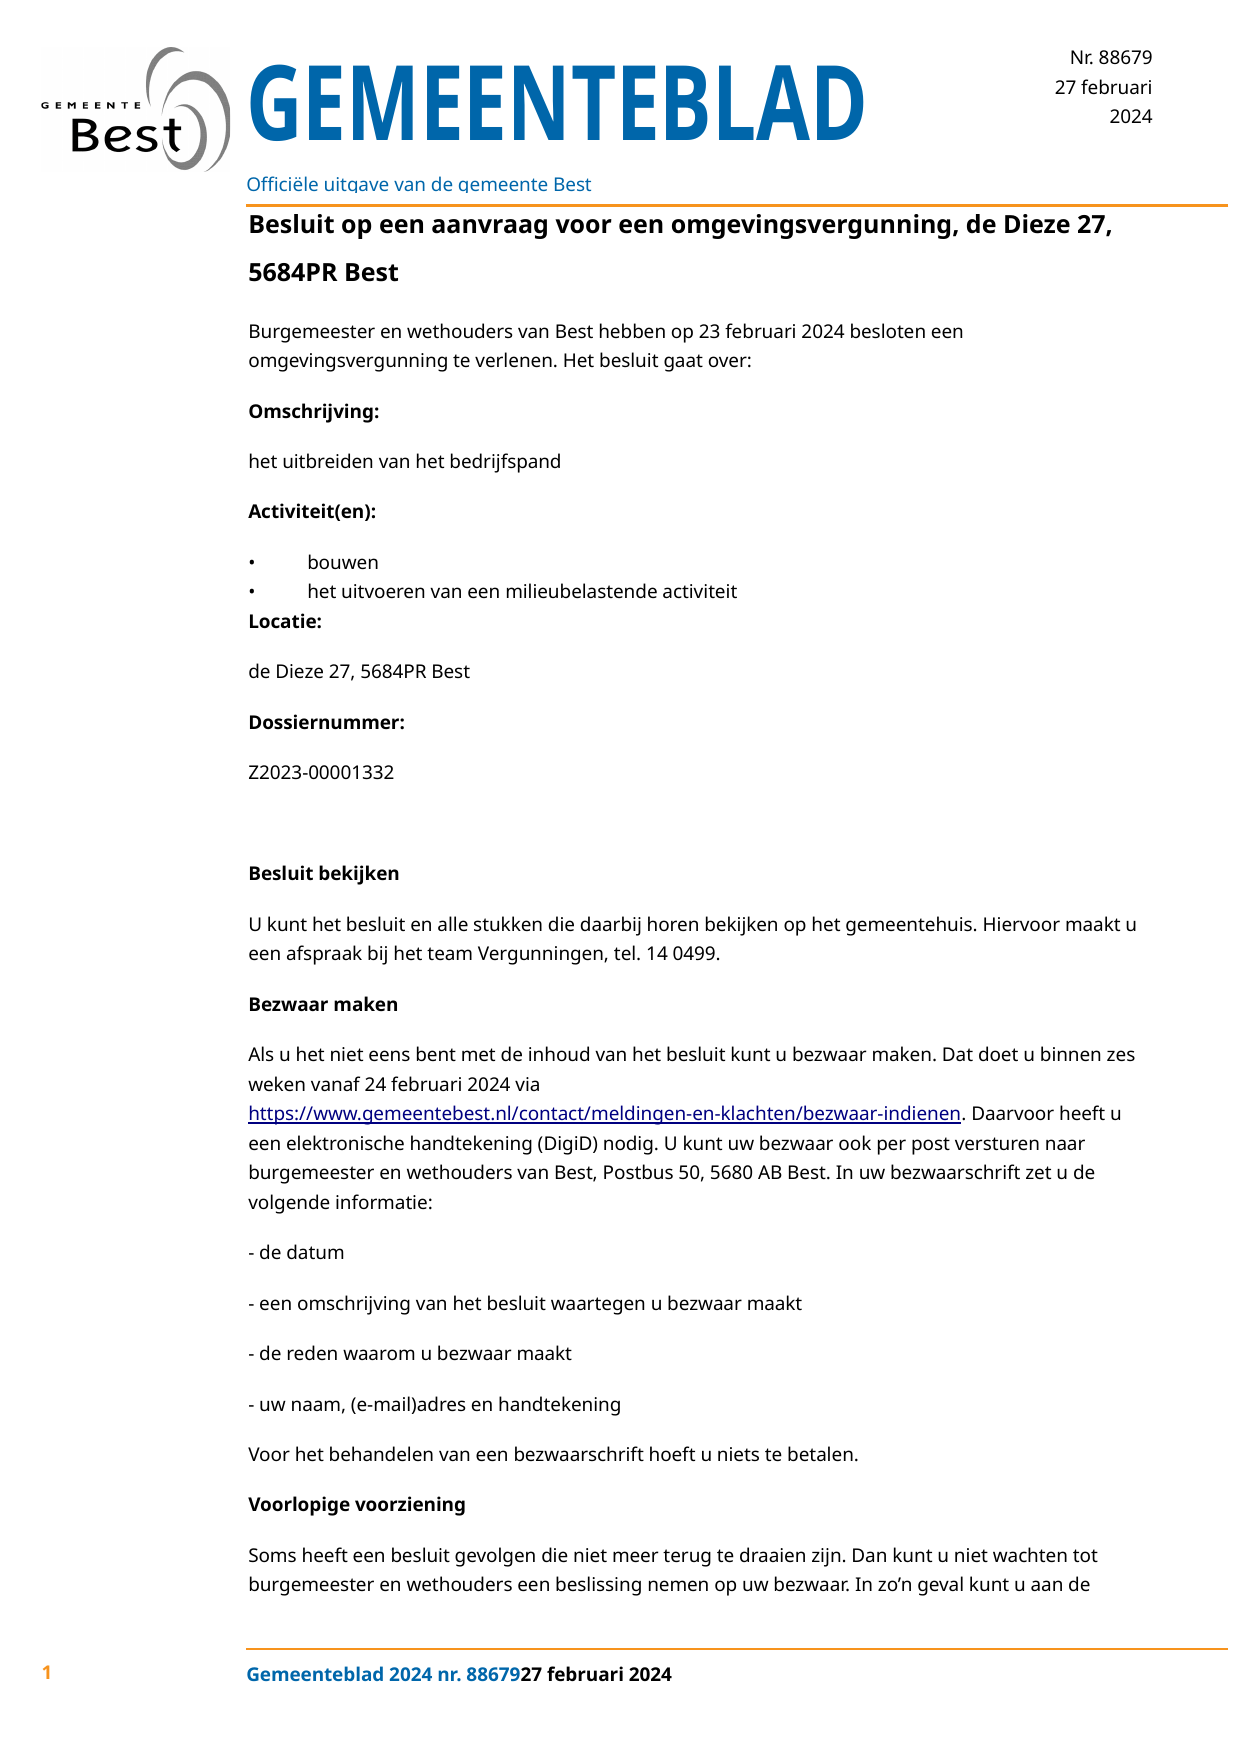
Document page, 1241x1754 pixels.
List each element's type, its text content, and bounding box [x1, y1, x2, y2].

text Locatie: [248, 608, 1152, 634]
text Als u het niet eens bent met de inhoud van het besluit kunt u bezwaar maken. Dat doet u binnen zes weken vanaf 24 februari 2024 via https://www.gemeentebest.nl/contact/meldingen-en-klachten/bezwaar-indienen. Daarvoor heeft u een elektronische handtekening (DigiD) nodig. U kunt uw bezwaar ook per post versturen naar burgemeester en wethouders van Best, Postbus 50, 5680 AB Best. In uw bezwaarschrift zet u de volgende informatie: [248, 1041, 1152, 1215]
text Voorlopige voorziening [248, 1492, 1152, 1517]
text Activiteit(en): [248, 499, 1152, 524]
text Besluit bekijken [248, 860, 1152, 886]
text Besluit op een aanvraag voor een omgevingsvergunning, de Dieze 27, 5684PR Best [248, 207, 1152, 288]
list bouwen [248, 549, 1152, 575]
text Dossiernummer: [248, 709, 1152, 735]
text Voor het behandelen van een bezwaarschrift hoeft u niets te betalen. [248, 1441, 1152, 1467]
text Z2023-00001332 [248, 759, 1152, 785]
text - de datum [248, 1239, 1152, 1265]
text Burgemeester en wethouders van Best hebben op 23 februari 2024 besloten een omgevingsvergunning te verlenen. Het besluit gaat over: [248, 318, 1152, 373]
text het uitbreiden van het bedrijfspand [248, 448, 1152, 474]
text Omschrijving: [248, 398, 1152, 424]
text Soms heeft een besluit gevolgen die niet meer terug te draaien zijn. Dan kunt u niet wachten tot burgemeester en wethouders een beslissing nemen op uw bezwaar. In zo’n geval kunt u aan de [248, 1542, 1152, 1597]
text U kunt het besluit en alle stukken die daarbij horen bekijken op het gemeentehuis. Hiervoor maakt u een afspraak bij het team Vergunningen, tel. 14 0499. [248, 911, 1152, 966]
picture [41, 47, 231, 172]
list het uitvoeren van een milieubelastende activiteit [248, 579, 1152, 604]
text - uw naam, (e-mail)adres en handtekening [248, 1391, 1152, 1417]
text - een omschrijving van het besluit waartegen u bezwaar maakt [248, 1290, 1152, 1316]
text - de reden waarom u bezwaar maakt [248, 1340, 1152, 1366]
text Bezwaar maken [248, 991, 1152, 1017]
text de Dieze 27, 5684PR Best [248, 659, 1152, 684]
